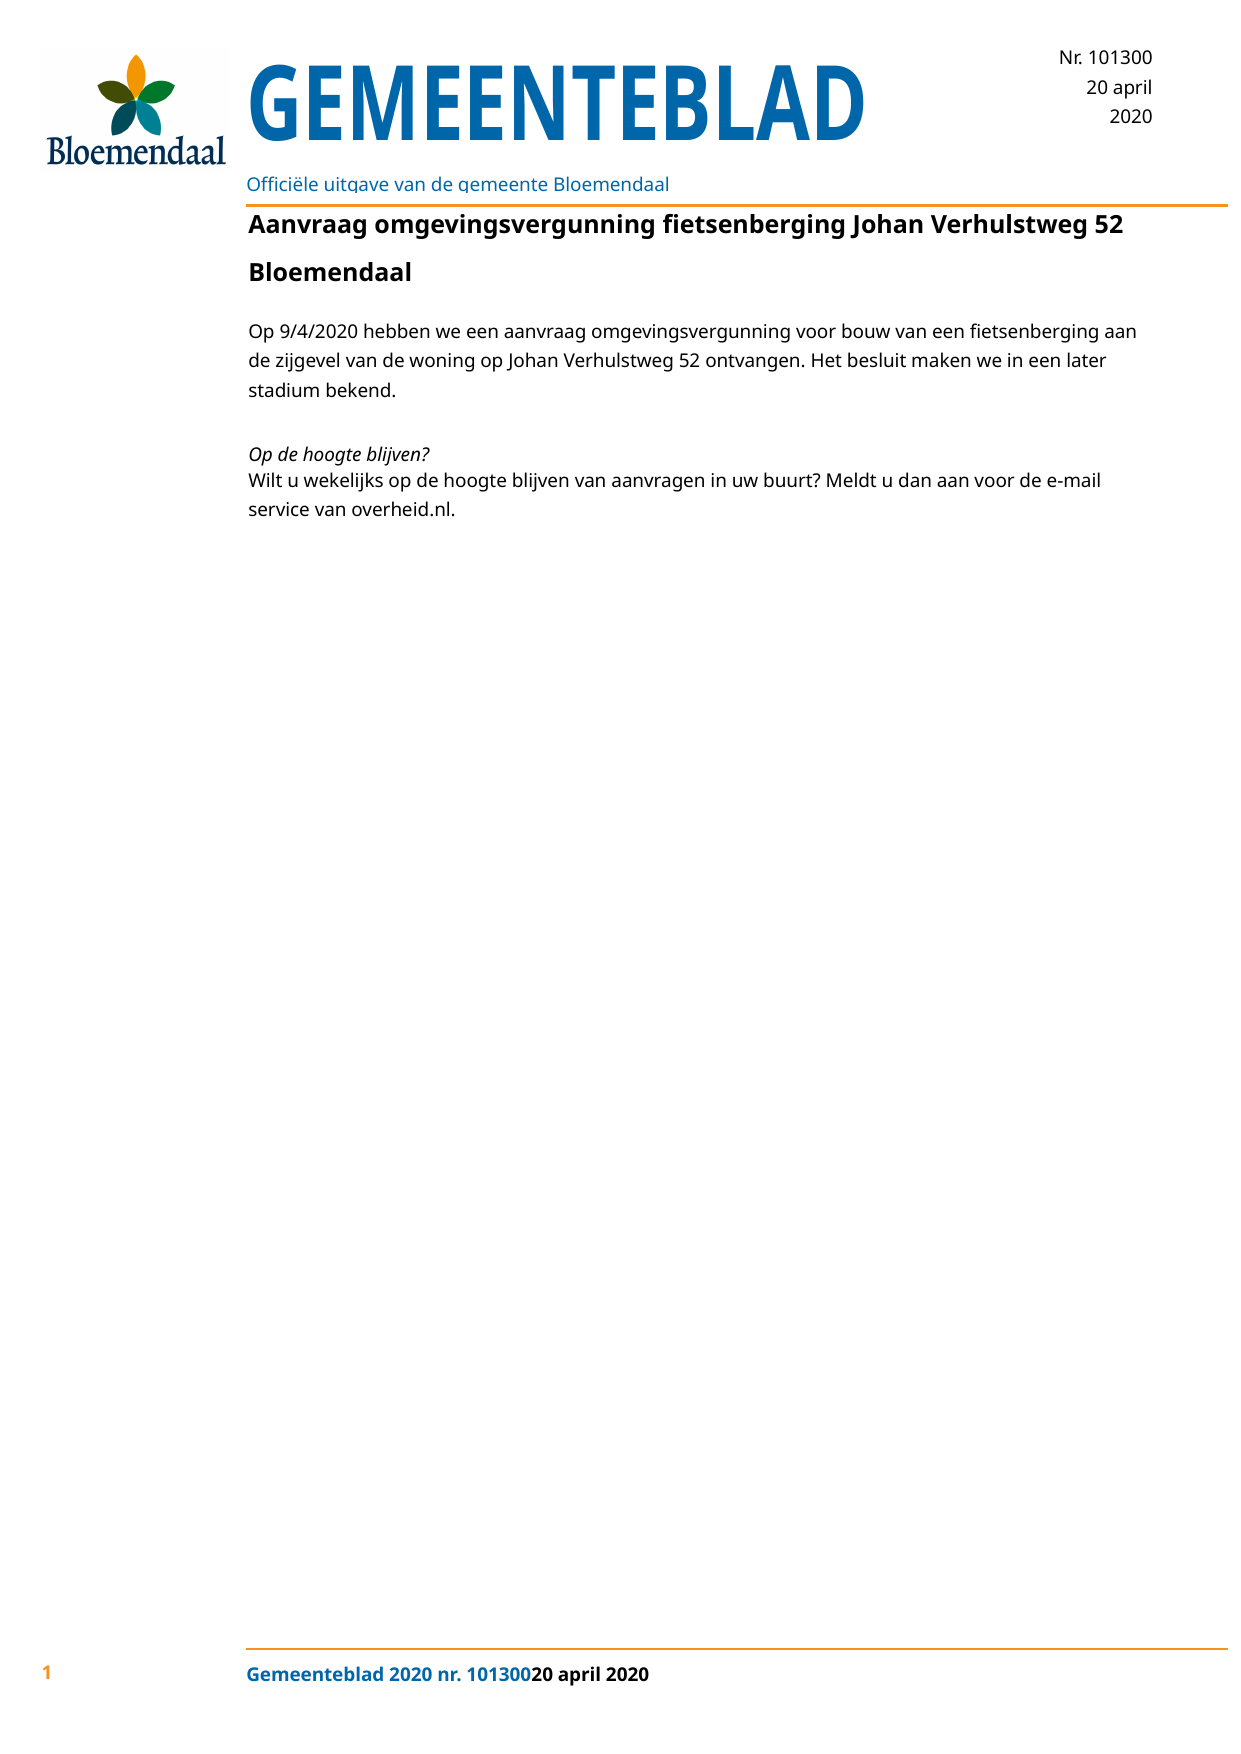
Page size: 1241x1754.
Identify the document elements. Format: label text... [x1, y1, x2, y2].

text Op de hoogte blijven? [248, 441, 1152, 467]
text Wilt u wekelijks op de hoogte blijven van aanvragen in uw buurt? Meldt u dan aan voor de e-mail service van overheid.nl. [248, 467, 1152, 522]
picture [41, 47, 231, 172]
text Aanvraag omgevingsvergunning fietsenberging Johan Verhulstweg 52 Bloemendaal [248, 207, 1152, 288]
text Op 9/4/2020 hebben we een aanvraag omgevingsvergunning voor bouw van een fietsenberging aan de zijgevel van de woning op Johan Verhulstweg 52 ontvangen. Het besluit maken we in een later stadium bekend. [248, 318, 1152, 403]
